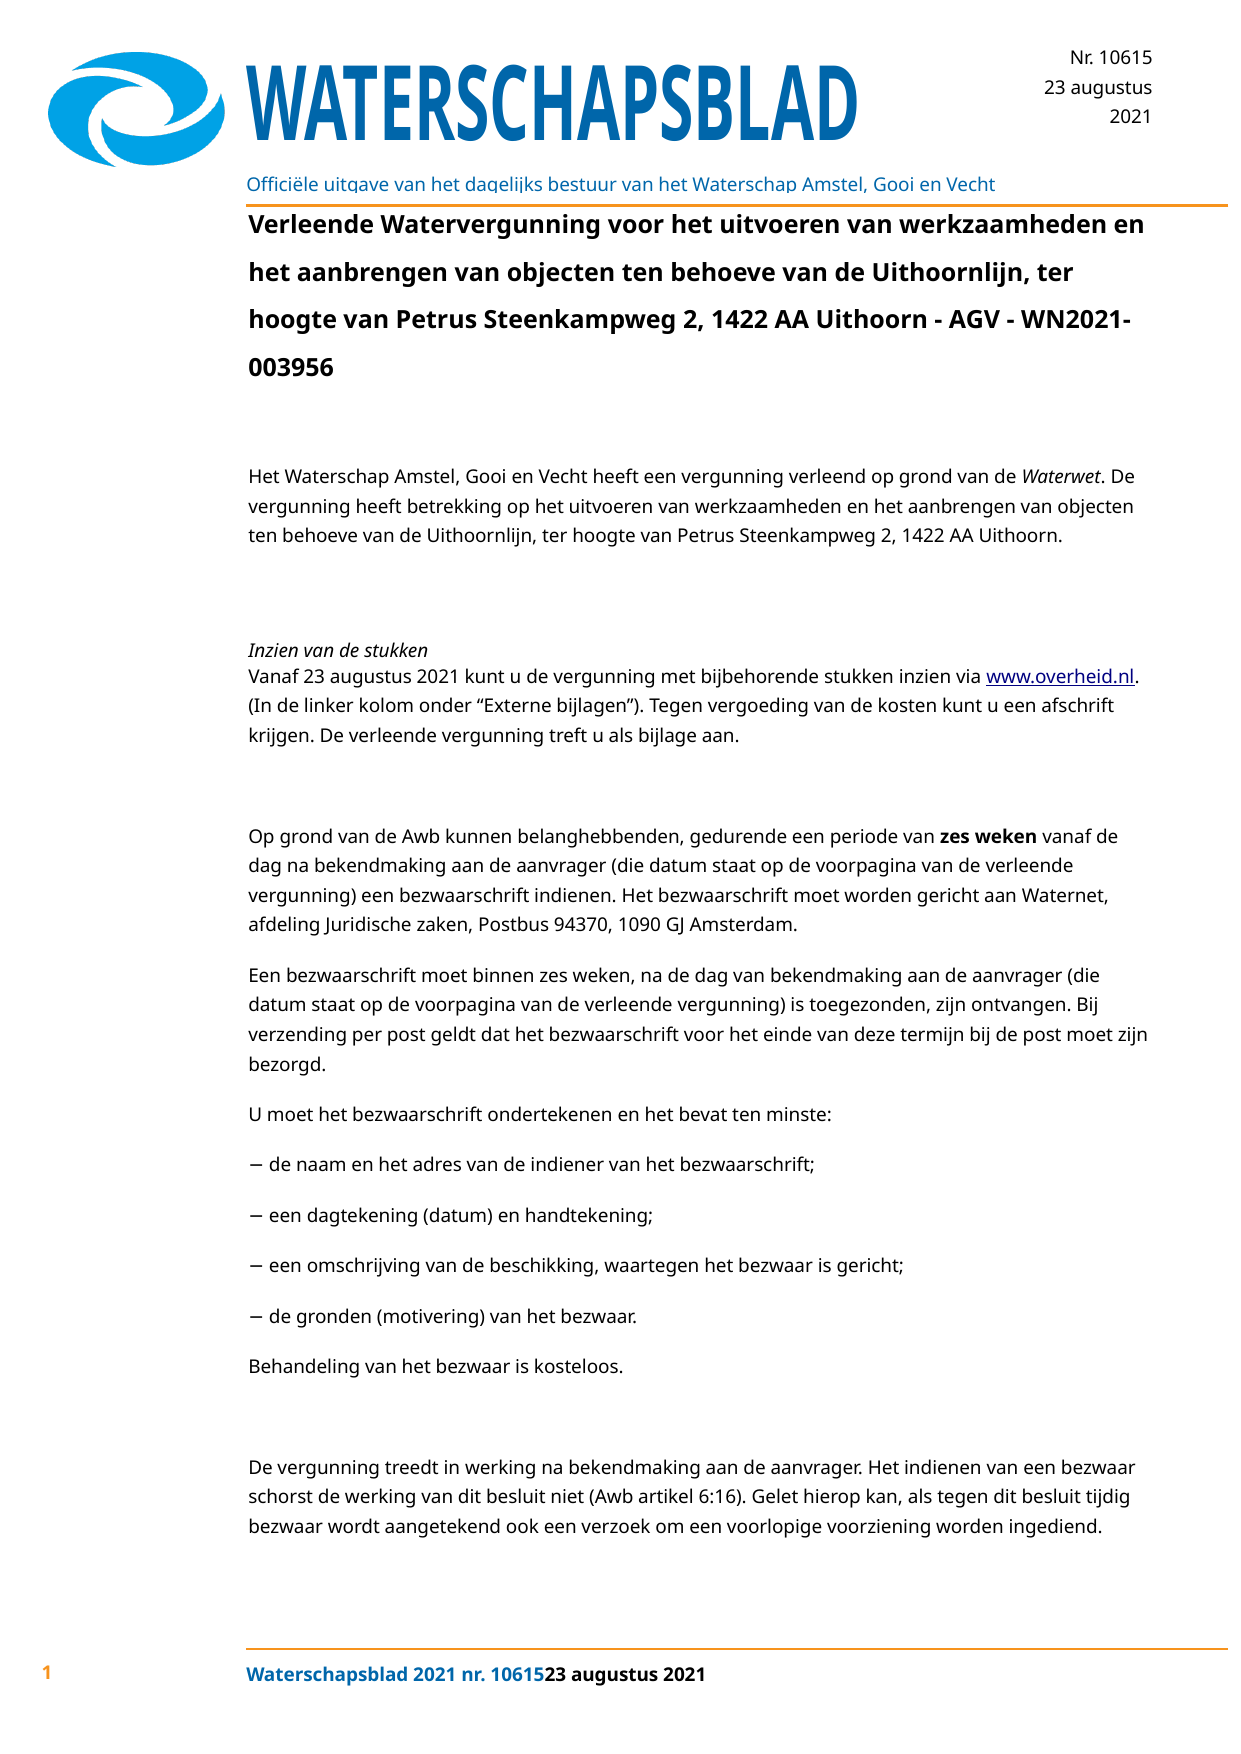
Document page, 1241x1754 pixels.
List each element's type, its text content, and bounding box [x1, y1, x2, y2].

text Verleende Watervergunning voor het uitvoeren van werkzaamheden en het aanbrengen van objecten ten behoeve van de Uithoornlijn, ter hoogte van Petrus Steenkampweg 2, 1422 AA Uithoorn - AGV - WN2021-003956 [248, 207, 1152, 384]
text Behandeling van het bezwaar is kosteloos. [248, 1353, 1152, 1379]
text − een omschrijving van de beschikking, waartegen het bezwaar is gericht; [248, 1252, 1152, 1278]
text Vanaf 23 augustus 2021 kunt u de vergunning met bijbehorende stukken inzien via www.overheid.nl. (In de linker kolom onder “Externe bijlagen”). Tegen vergoeding van de kosten kunt u een afschrift krijgen. De verleende vergunning treft u als bijlage aan. [248, 663, 1152, 748]
text Een bezwaarschrift moet binnen zes weken, na de dag van bekendmaking aan de aanvrager (die datum staat op de voorpagina van de verleende vergunning) is toegezonden, zijn ontvangen. Bij verzending per post geldt dat het bezwaarschrift voor het einde van deze termijn bij de post moet zijn bezorgd. [248, 962, 1152, 1076]
picture [41, 47, 231, 172]
text Het Waterschap Amstel, Gooi en Vecht heeft een vergunning verleend op grond van de Waterwet. De vergunning heeft betrekking op het uitvoeren van werkzaamheden en het aanbrengen van objecten ten behoeve van de Uithoornlijn, ter hoogte van Petrus Steenkampweg 2, 1422 AA Uithoorn. [248, 463, 1152, 548]
text De vergunning treedt in werking na bekendmaking aan de aanvrager. Het indienen van een bezwaar schorst de werking van dit besluit niet (Awb artikel 6:16). Gelet hierop kan, als tegen dit besluit tijdig bezwaar wordt aangetekend ook een verzoek om een voorlopige voorziening worden ingediend. [248, 1454, 1152, 1539]
text − de gronden (motivering) van het bezwaar. [248, 1303, 1152, 1328]
text Inzien van de stukken [248, 637, 1152, 663]
text Op grond van de Awb kunnen belanghebbenden, gedurende een periode van zes weken vanaf de dag na bekendmaking aan de aanvrager (die datum staat op de voorpagina van de verleende vergunning) een bezwaarschrift indienen. Het bezwaarschrift moet worden gericht aan Waternet, afdeling Juridische zaken, Postbus 94370, 1090 GJ Amsterdam. [248, 823, 1152, 937]
text U moet het bezwaarschrift ondertekenen en het bevat ten minste: [248, 1101, 1152, 1127]
text − een dagtekening (datum) en handtekening; [248, 1202, 1152, 1228]
text − de naam en het adres van de indiener van het bezwaarschrift; [248, 1152, 1152, 1177]
